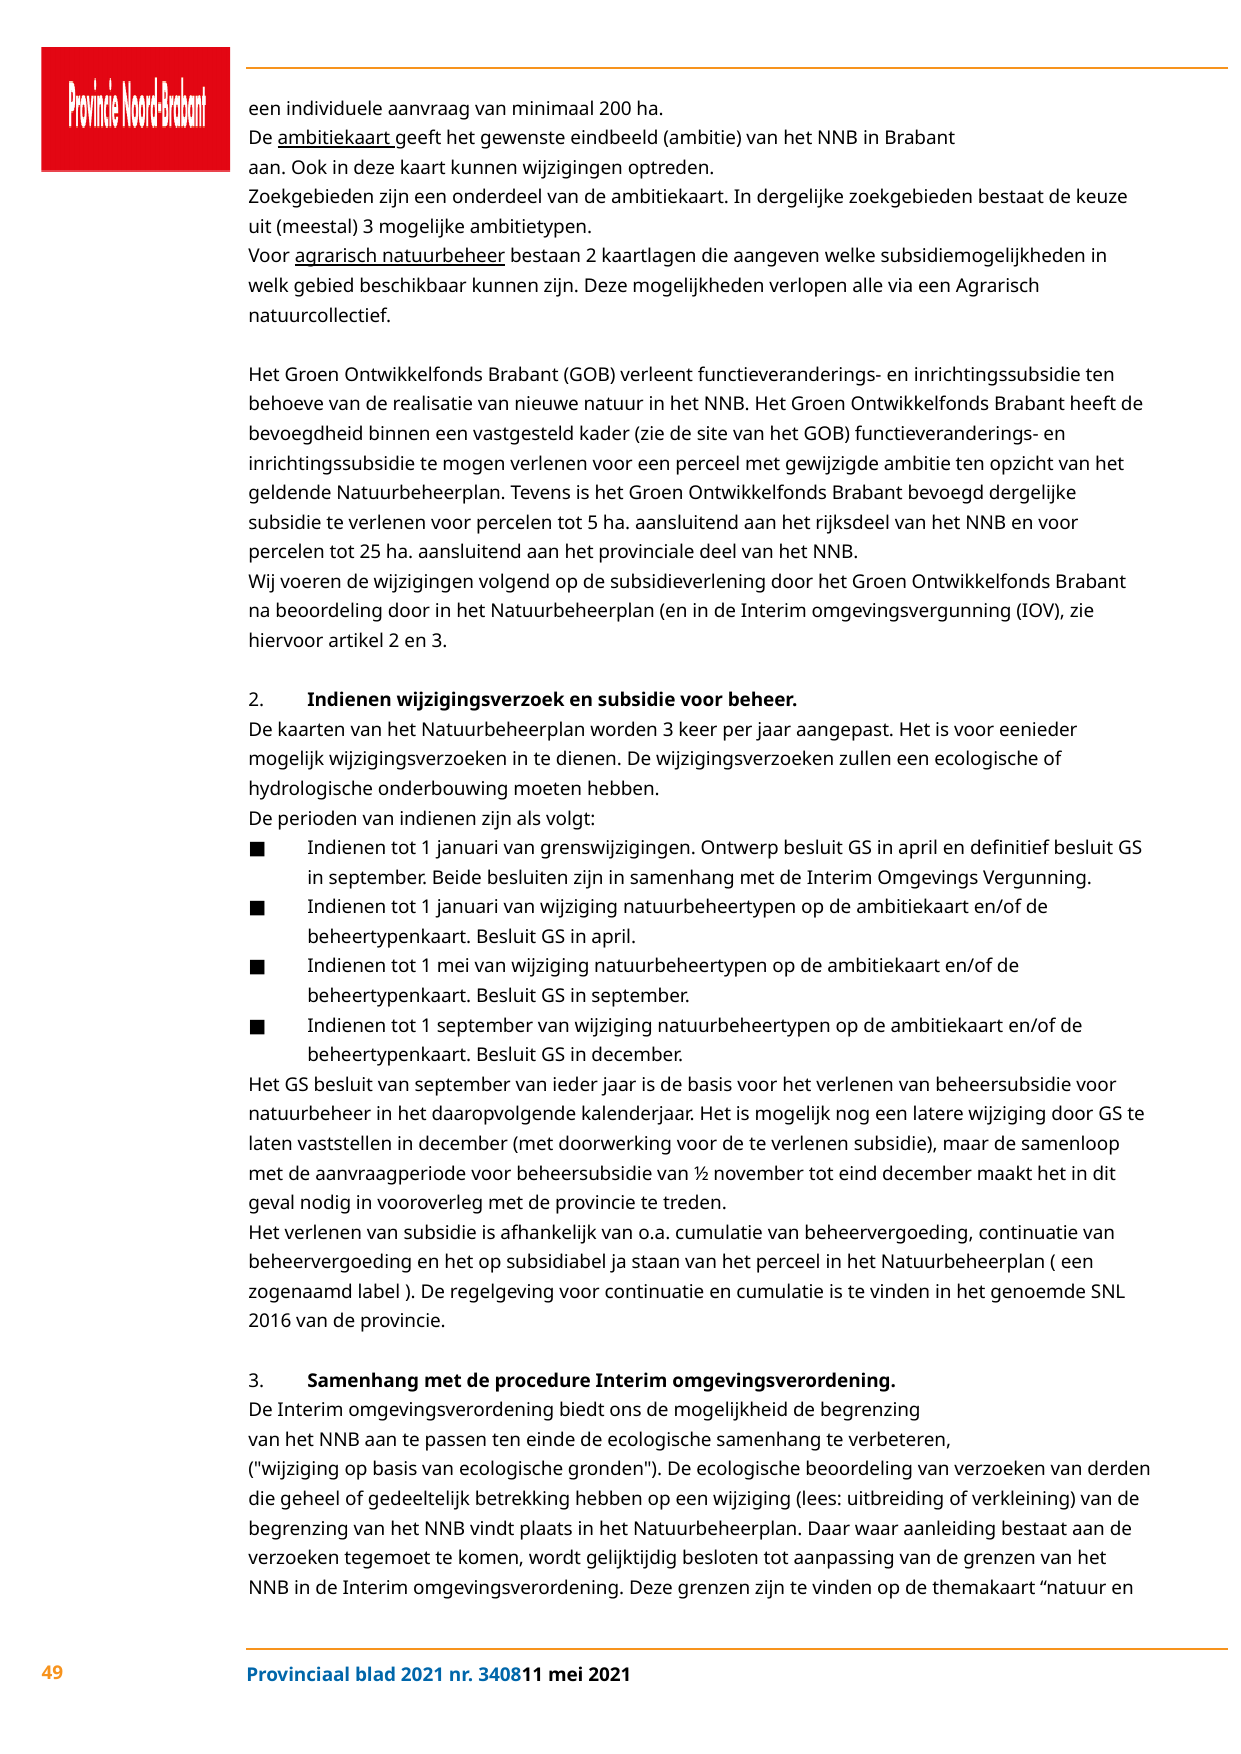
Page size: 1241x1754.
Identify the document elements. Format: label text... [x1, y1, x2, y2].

list Indienen tot 1 januari van grenswijzigingen. Ontwerp besluit GS in april en definitief besluit GS in september. Beide besluiten zijn in samenhang met de Interim Omgevings Vergunning. [248, 834, 1152, 890]
text van het NNB aan te passen ten einde de ecologische samenhang te verbeteren, [248, 1426, 1152, 1452]
text De ambitiekaart geeft het gewenste eindbeeld (ambitie) van het NNB in Brabant [248, 124, 1152, 150]
text Het GS besluit van september van ieder jaar is de basis voor het verlenen van beheersubsidie voor natuurbeheer in het daaropvolgende kalenderjaar. Het is mogelijk nog een latere wijziging door GS te laten vaststellen in december (met doorwerking voor de te verlenen subsidie), maar de samenloop met de aanvraagperiode voor beheersubsidie van ½ november tot eind december maakt het in dit geval nodig in vooroverleg met de provincie te treden. [248, 1071, 1152, 1215]
list Indienen wijzigingsverzoek en subsidie voor beheer. [248, 686, 1152, 712]
list Indienen tot 1 januari van wijziging natuurbeheertypen op de ambitiekaart en/of de beheertypenkaart. Besluit GS in april. [248, 893, 1152, 949]
list Indienen tot 1 september van wijziging natuurbeheertypen op de ambitiekaart en/of de beheertypenkaart. Besluit GS in december. [248, 1012, 1152, 1067]
text De perioden van indienen zijn als volgt: [248, 805, 1152, 831]
picture [41, 47, 231, 172]
text Het Groen Ontwikkelfonds Brabant (GOB) verleent functieveranderings- en inrichtingssubsidie ten behoeve van de realisatie van nieuwe natuur in het NNB. Het Groen Ontwikkelfonds Brabant heeft de bevoegdheid binnen een vastgesteld kader (zie de site van het GOB) functieveranderings- en inrichtingssubsidie te mogen verlenen voor een perceel met gewijzigde ambitie ten opzicht van het geldende Natuurbeheerplan. Tevens is het Groen Ontwikkelfonds Brabant bevoegd dergelijke subsidie te verlenen voor percelen tot 5 ha. aansluitend aan het rijksdeel van het NNB en voor percelen tot 25 ha. aansluitend aan het provinciale deel van het NNB. [248, 361, 1152, 564]
text Voor agrarisch natuurbeheer bestaan 2 kaartlagen die aangeven welke subsidiemogelijkheden in welk gebied beschikbaar kunnen zijn. Deze mogelijkheden verlopen alle via een Agrarisch natuurcollectief. [248, 243, 1152, 328]
list Samenhang met de procedure Interim omgevingsverordening. [248, 1367, 1152, 1393]
text De Interim omgevingsverordening biedt ons de mogelijkheid de begrenzing [248, 1396, 1152, 1422]
text Zoekgebieden zijn een onderdeel van de ambitiekaart. In dergelijke zoekgebieden bestaat de keuze uit (meestal) 3 mogelijke ambitietypen. [248, 183, 1152, 239]
list Indienen tot 1 mei van wijziging natuurbeheertypen op de ambitiekaart en/of de beheertypenkaart. Besluit GS in september. [248, 953, 1152, 1008]
text Wij voeren de wijzigingen volgend op de subsidieverlening door het Groen Ontwikkelfonds Brabant na beoordeling door in het Natuurbeheerplan (en in de Interim omgevingsvergunning (IOV), zie hiervoor artikel 2 en 3. [248, 568, 1152, 653]
text Het verlenen van subsidie is afhankelijk van o.a. cumulatie van beheervergoeding, continuatie van beheervergoeding en het op subsidiabel ja staan van het perceel in het Natuurbeheerplan ( een zogenaamd label ). De regelgeving voor continuatie en cumulatie is te vinden in het genoemde SNL 2016 van de provincie. [248, 1219, 1152, 1333]
text aan. Ook in deze kaart kunnen wijzigingen optreden. [248, 154, 1152, 180]
text een individuele aanvraag van minimaal 200 ha. [248, 95, 1152, 121]
text ("wijziging op basis van ecologische gronden"). De ecologische beoordeling van verzoeken van derden die geheel of gedeeltelijk betrekking hebben op een wijziging (lees: uitbreiding of verkleining) van de begrenzing van het NNB vindt plaats in het Natuurbeheerplan. Daar waar aanleiding bestaat aan de verzoeken tegemoet te komen, wordt gelijktijdig besloten tot aanpassing van de grenzen van het NNB in de Interim omgevingsverordening. Deze grenzen zijn te vinden op de themakaart “natuur en [248, 1456, 1152, 1600]
text De kaarten van het Natuurbeheerplan worden 3 keer per jaar aangepast. Het is voor eenieder mogelijk wijzigingsverzoeken in te dienen. De wijzigingsverzoeken zullen een ecologische of hydrologische onderbouwing moeten hebben. [248, 716, 1152, 801]
